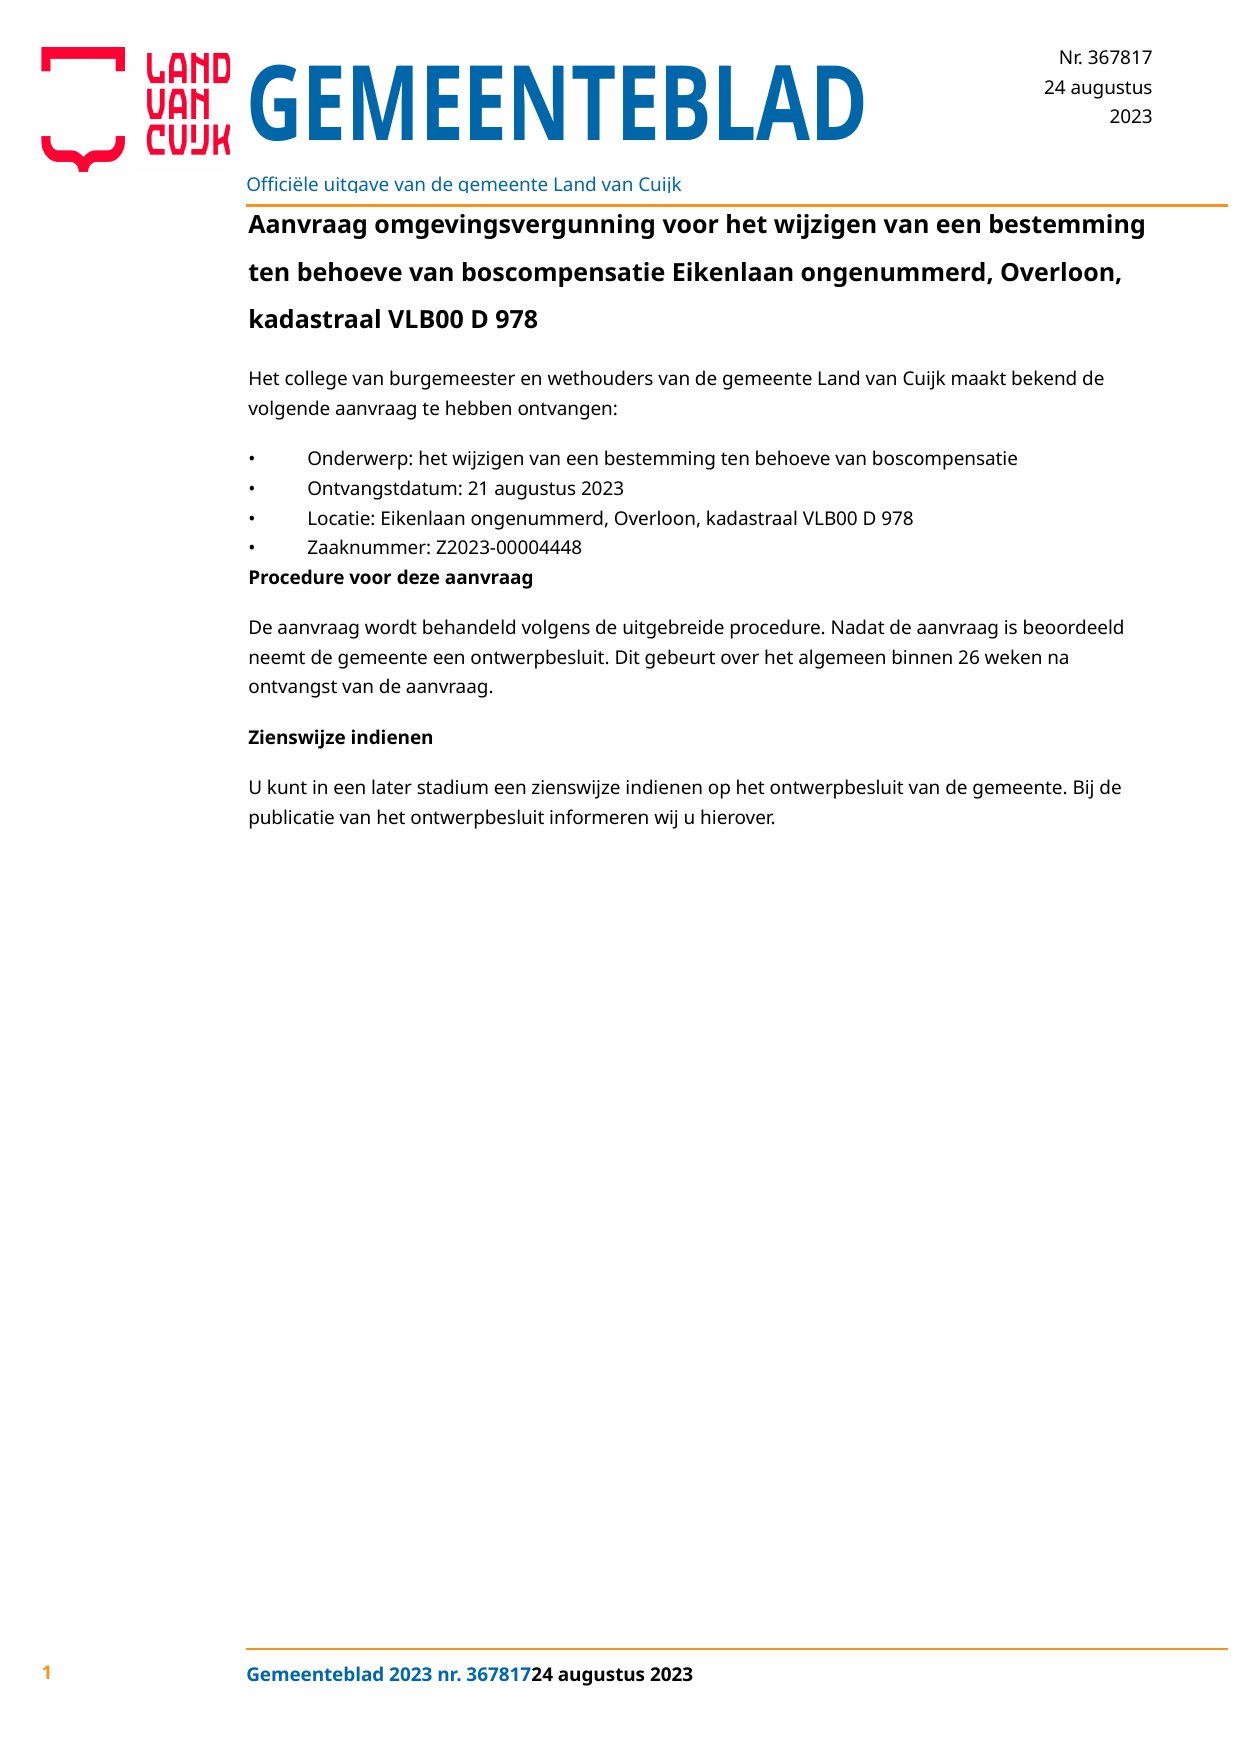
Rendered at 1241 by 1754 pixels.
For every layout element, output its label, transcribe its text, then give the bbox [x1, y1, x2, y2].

text Zienswijze indienen [248, 724, 1152, 749]
text U kunt in een later stadium een zienswijze indienen op het ontwerpbesluit van de gemeente. Bij de publicatie van het ontwerpbesluit informeren wij u hierover. [248, 774, 1152, 829]
text Procedure voor deze aanvraag [248, 564, 1152, 589]
text De aanvraag wordt behandeld volgens de uitgebreide procedure. Nadat de aanvraag is beoordeeld neemt de gemeente een ontwerpbesluit. Dit gebeurt over het algemeen binnen 26 weken na ontvangst van de aanvraag. [248, 614, 1152, 699]
text Aanvraag omgevingsvergunning voor het wijzigen van een bestemming ten behoeve van boscompensatie Eikenlaan ongenummerd, Overloon, kadastraal VLB00 D 978 [248, 207, 1152, 336]
list Ontvangstdatum: 21 augustus 2023 [248, 475, 1152, 501]
text Het college van burgemeester en wethouders van de gemeente Land van Cuijk maakt bekend de volgende aanvraag te hebben ontvangen: [248, 366, 1152, 421]
list Locatie: Eikenlaan ongenummerd, Overloon, kadastraal VLB00 D 978 [248, 505, 1152, 530]
picture [41, 47, 231, 172]
list Zaaknummer: Z2023-00004448 [248, 534, 1152, 560]
list Onderwerp: het wijzigen van een bestemming ten behoeve van boscompensatie [248, 446, 1152, 471]
